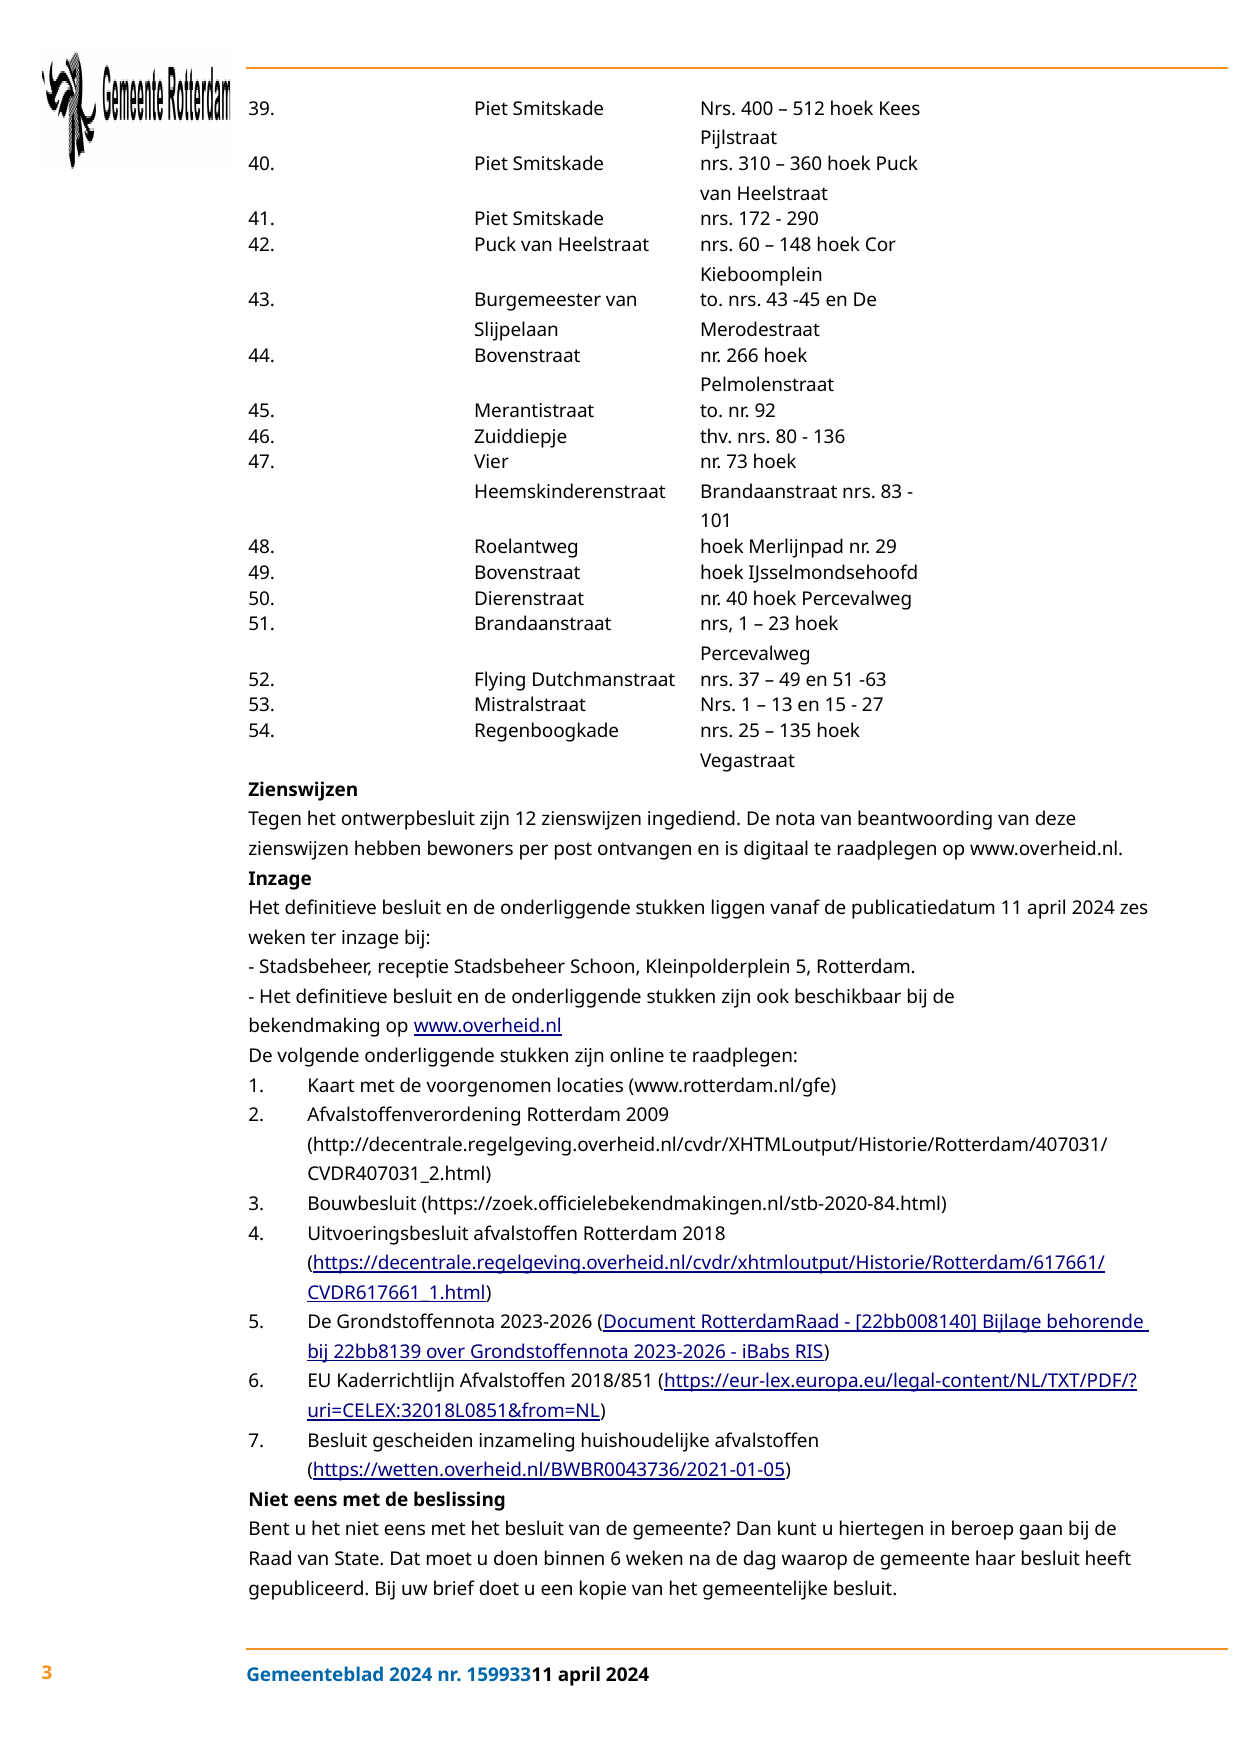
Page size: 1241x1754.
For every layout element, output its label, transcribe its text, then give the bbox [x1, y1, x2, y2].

table_cell Dierenstraat [474, 585, 700, 611]
table_cell to. nrs. 43 -45 en De Merodestraat [700, 286, 926, 342]
list Besluit gescheiden inzameling huishoudelijke afvalstoffen (https://wetten.overheid.nl/BWBR0043736/2021-01-05) [248, 1427, 1152, 1482]
table_cell [926, 559, 1152, 585]
table_cell 42. [248, 231, 474, 286]
table_cell [926, 205, 1152, 231]
table_cell Merantistraat [474, 397, 700, 423]
table_cell [926, 423, 1152, 448]
list Uitvoeringsbesluit afvalstoffen Rotterdam 2018 (https://decentrale.regelgeving.overheid.nl/cvdr/xhtmloutput/Historie/Rotterdam/617661/CVDR617661_1.html) [248, 1220, 1152, 1304]
table_cell Brandaanstraat [474, 611, 700, 666]
table_cell 44. [248, 342, 474, 397]
text Bent u het niet eens met het besluit van de gemeente? Dan kunt u hiertegen in beroep gaan bij de Raad van State. Dat moet u doen binnen 6 weken na de dag waarop de gemeente haar besluit heeft gepubliceerd. Bij uw brief doet u een kopie van het gemeentelijke besluit. [248, 1516, 1152, 1600]
table_cell 39. [248, 95, 474, 150]
list Afvalstoffenverordening Rotterdam 2009 (http://decentrale.regelgeving.overheid.nl/cvdr/XHTMLoutput/Historie/Rotterdam/407031/CVDR407031_2.html) [248, 1101, 1152, 1186]
table_cell Piet Smitskade [474, 95, 700, 150]
text Het definitieve besluit en de onderliggende stukken liggen vanaf de publicatiedatum 11 april 2024 zes weken ter inzage bij: [248, 894, 1152, 949]
table_cell hoek Merlijnpad nr. 29 [700, 534, 926, 559]
table_cell 48. [248, 534, 474, 559]
text - Het definitieve besluit en de onderliggende stukken zijn ook beschikbaar bij de [248, 983, 1152, 1009]
table_cell Piet Smitskade [474, 205, 700, 231]
table_cell nrs. 172 - 290 [700, 205, 926, 231]
table_cell 46. [248, 423, 474, 448]
table_cell [926, 231, 1152, 286]
text Tegen het ontwerpbesluit zijn 12 zienswijzen ingediend. De nota van beantwoording van deze zienswijzen hebben bewoners per post ontvangen en is digitaal te raadplegen op www.overheid.nl. [248, 806, 1152, 861]
table_cell 43. [248, 286, 474, 342]
table_cell 54. [248, 718, 474, 773]
table_cell [926, 397, 1152, 423]
table_cell 41. [248, 205, 474, 231]
text bekendmaking op www.overheid.nl [248, 1013, 1152, 1038]
table_cell [926, 342, 1152, 397]
table_cell [926, 692, 1152, 717]
table_cell nrs, 1 – 23 hoek Percevalweg [700, 611, 926, 666]
table_cell 50. [248, 585, 474, 611]
picture [41, 47, 231, 172]
text - Stadsbeheer, receptie Stadsbeheer Schoon, Kleinpolderplein 5, Rotterdam. [248, 953, 1152, 979]
table_cell to. nr. 92 [700, 397, 926, 423]
table_cell [926, 449, 1152, 533]
table_cell Zuiddiepje [474, 423, 700, 448]
text De volgende onderliggende stukken zijn online te raadplegen: [248, 1042, 1152, 1068]
list Bouwbesluit (https://zoek.officielebekendmakingen.nl/stb-2020-84.html) [248, 1190, 1152, 1216]
table_cell nr. 40 hoek Percevalweg [700, 585, 926, 611]
table_cell 47. [248, 449, 474, 533]
table_cell Regenboogkade [474, 718, 700, 773]
text Niet eens met de beslissing [248, 1486, 1152, 1512]
table_cell Mistralstraat [474, 692, 700, 717]
table_cell Burgemeester van Slijpelaan [474, 286, 700, 342]
table_cell thv. nrs. 80 - 136 [700, 423, 926, 448]
table_cell [926, 150, 1152, 205]
table_cell [926, 585, 1152, 611]
table_cell hoek IJsselmondsehoofd [700, 559, 926, 585]
table_cell [926, 611, 1152, 666]
table_cell Flying Dutchmanstraat [474, 666, 700, 692]
table_cell Roelantweg [474, 534, 700, 559]
table_cell nrs. 25 – 135 hoek Vegastraat [700, 718, 926, 773]
table_cell nrs. 37 – 49 en 51 -63 [700, 666, 926, 692]
table_cell nrs. 310 – 360 hoek Puck van Heelstraat [700, 150, 926, 205]
text Inzage [248, 865, 1152, 890]
table_cell [926, 534, 1152, 559]
table_cell 49. [248, 559, 474, 585]
table_cell [926, 666, 1152, 692]
table_cell nr. 73 hoek Brandaanstraat nrs. 83 - 101 [700, 449, 926, 533]
table_cell nrs. 60 – 148 hoek Cor Kieboomplein [700, 231, 926, 286]
table_cell Nrs. 400 – 512 hoek Kees Pijlstraat [700, 95, 926, 150]
table_cell Bovenstraat [474, 342, 700, 397]
list Kaart met de voorgenomen locaties (www.rotterdam.nl/gfe) [248, 1072, 1152, 1097]
table_cell 40. [248, 150, 474, 205]
table_cell 52. [248, 666, 474, 692]
table_cell Vier Heemskinderenstraat [474, 449, 700, 533]
list EU Kaderrichtlijn Afvalstoffen 2018/851 (https://eur-lex.europa.eu/legal-content/NL/TXT/PDF/?uri=CELEX:32018L0851&from=NL) [248, 1368, 1152, 1423]
table_cell nr. 266 hoek Pelmolenstraat [700, 342, 926, 397]
table_cell Bovenstraat [474, 559, 700, 585]
table_cell Puck van Heelstraat [474, 231, 700, 286]
table_cell [926, 718, 1152, 773]
list De Grondstoffennota 2023-2026 (Document RotterdamRaad - [22bb008140] Bijlage behorende bij 22bb8139 over Grondstoffennota 2023-2026 - iBabs RIS) [248, 1308, 1152, 1364]
text Zienswijzen [248, 776, 1152, 802]
table_cell 51. [248, 611, 474, 666]
table_cell [926, 286, 1152, 342]
table_cell Piet Smitskade [474, 150, 700, 205]
table_cell Nrs. 1 – 13 en 15 - 27 [700, 692, 926, 717]
table_cell [926, 95, 1152, 150]
table_cell 45. [248, 397, 474, 423]
table_cell 53. [248, 692, 474, 717]
